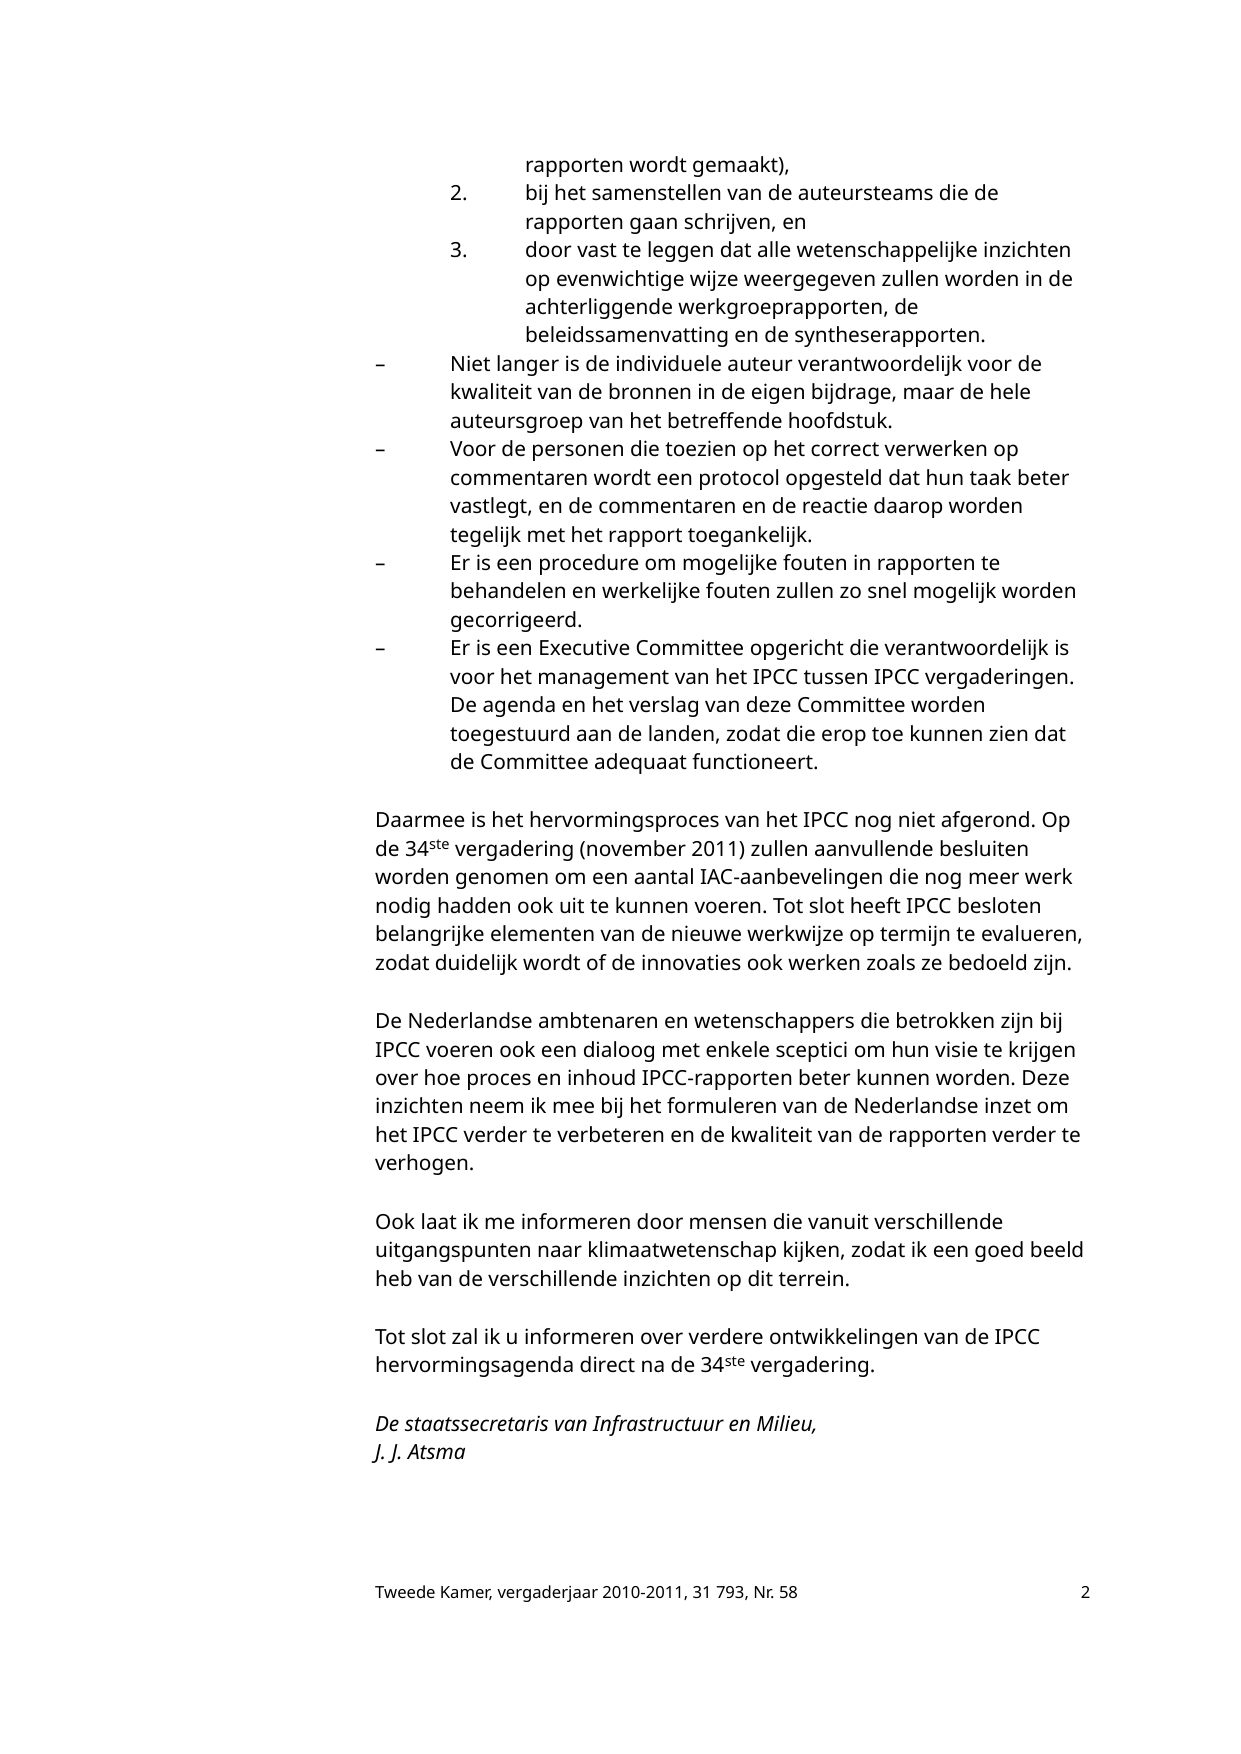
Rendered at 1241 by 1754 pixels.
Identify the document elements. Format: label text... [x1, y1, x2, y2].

text Daarmee is het hervormingsproces van het IPCC nog niet afgerond. Op de 34ste vergadering (november 2011) zullen aanvullende besluiten worden genomen om een aantal IAC-aanbevelingen die nog meer werk nodig hadden ook uit te kunnen voeren. Tot slot heeft IPCC besloten belangrijke elementen van de nieuwe werkwijze op termijn te evalueren, zodat duidelijk wordt of de innovaties ook werken zoals ze bedoeld zijn. [375, 806, 1090, 976]
list Er is een Executive Committee opgericht die verantwoordelijk is voor het management van het IPCC tussen IPCC vergaderingen. De agenda en het verslag van deze Committee worden toegestuurd aan de landen, zodat die erop toe kunnen zien dat de Committee adequaat functioneert. [375, 633, 1090, 776]
list Niet langer is de individuele auteur verantwoordelijk voor de kwaliteit van de bronnen in de eigen bijdrage, maar de hele auteursgroep van het betreffende hoofdstuk. [375, 349, 1090, 434]
list Voor de personen die toezien op het correct verwerken op commentaren wordt een protocol opgesteld dat hun taak beter vastlegt, en de commentaren en de reactie daarop worden tegelijk met het rapport toegankelijk. [375, 434, 1090, 548]
text J. J. Atsma [375, 1437, 1090, 1466]
list rapporten wordt gemaakt), [450, 150, 1090, 178]
text Ook laat ik me informeren door mensen die vanuit verschillende uitgangspunten naar klimaatwetenschap kijken, zodat ik een goed beeld heb van de verschillende inzichten op dit terrein. [375, 1207, 1090, 1292]
text De staatssecretaris van Infrastructuur en Milieu, [375, 1409, 1090, 1437]
list Er is een procedure om mogelijke fouten in rapporten te behandelen en werkelijke fouten zullen zo snel mogelijk worden gecorrigeerd. [375, 548, 1090, 633]
list door vast te leggen dat alle wetenschappelijke inzichten op evenwichtige wijze weergegeven zullen worden in de achterliggende werkgroeprapporten, de beleidssamenvatting en de syntheserapporten. [450, 235, 1090, 349]
text Tot slot zal ik u informeren over verdere ontwikkelingen van de IPCC hervormingsagenda direct na de 34ste vergadering. [375, 1322, 1090, 1379]
text De Nederlandse ambtenaren en wetenschappers die betrokken zijn bij IPCC voeren ook een dialoog met enkele sceptici om hun visie te krijgen over hoe proces en inhoud IPCC-rapporten beter kunnen worden. Deze inzichten neem ik mee bij het formuleren van de Nederlandse inzet om het IPCC verder te verbeteren en de kwaliteit van de rapporten verder te verhogen. [375, 1006, 1090, 1177]
list bij het samenstellen van de auteursteams die de rapporten gaan schrijven, en [450, 178, 1090, 235]
